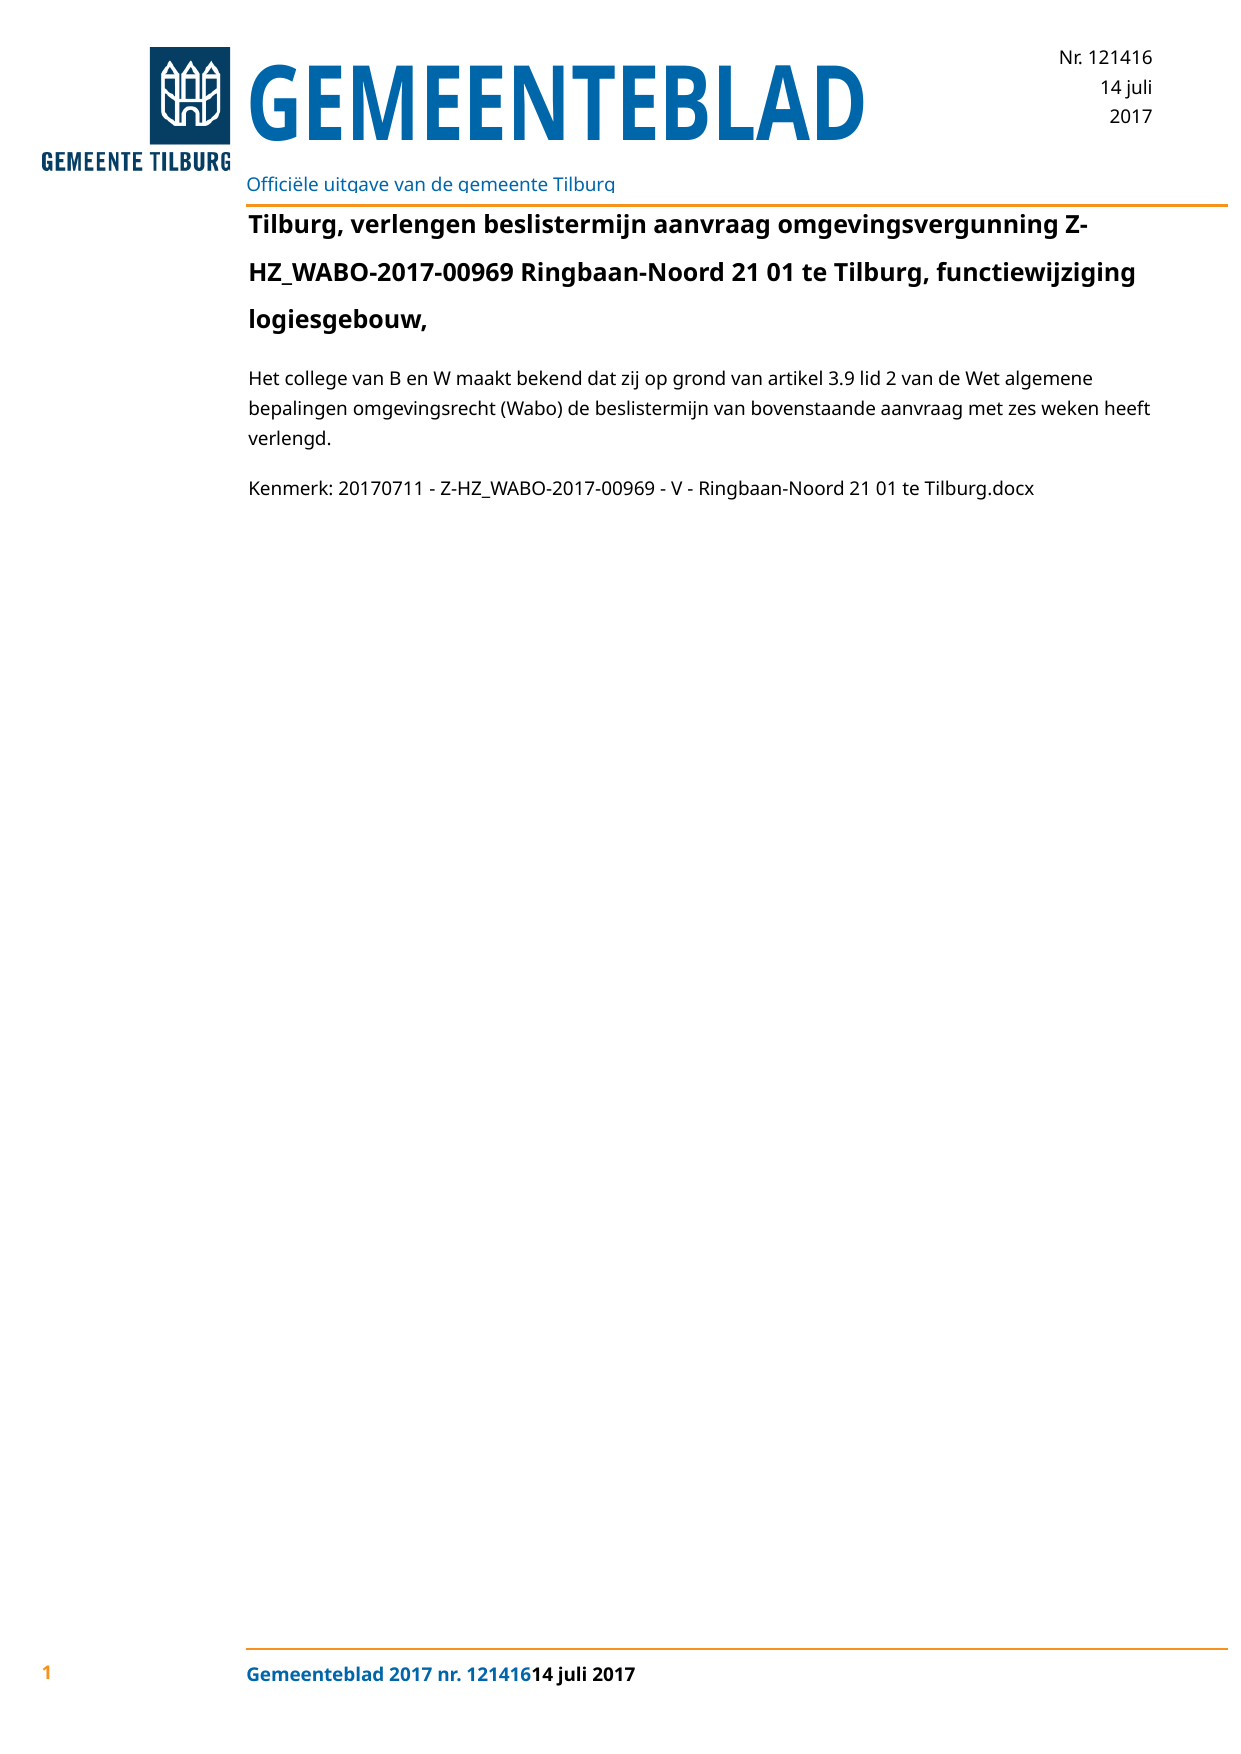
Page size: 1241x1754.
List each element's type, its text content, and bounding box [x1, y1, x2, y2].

text Het college van B en W maakt bekend dat zij op grond van artikel 3.9 lid 2 van de Wet algemene bepalingen omgevingsrecht (Wabo) de beslistermijn van bovenstaande aanvraag met zes weken heeft verlengd. [248, 366, 1152, 450]
text Kenmerk: 20170711 - Z-HZ_WABO-2017-00969 - V - Ringbaan-Noord 21 01 te Tilburg.docx [248, 475, 1152, 501]
text Tilburg, verlengen beslistermijn aanvraag omgevingsvergunning Z-HZ_WABO-2017-00969 Ringbaan-Noord 21 01 te Tilburg, functiewijziging logiesgebouw, [248, 207, 1152, 336]
picture [41, 47, 231, 172]
